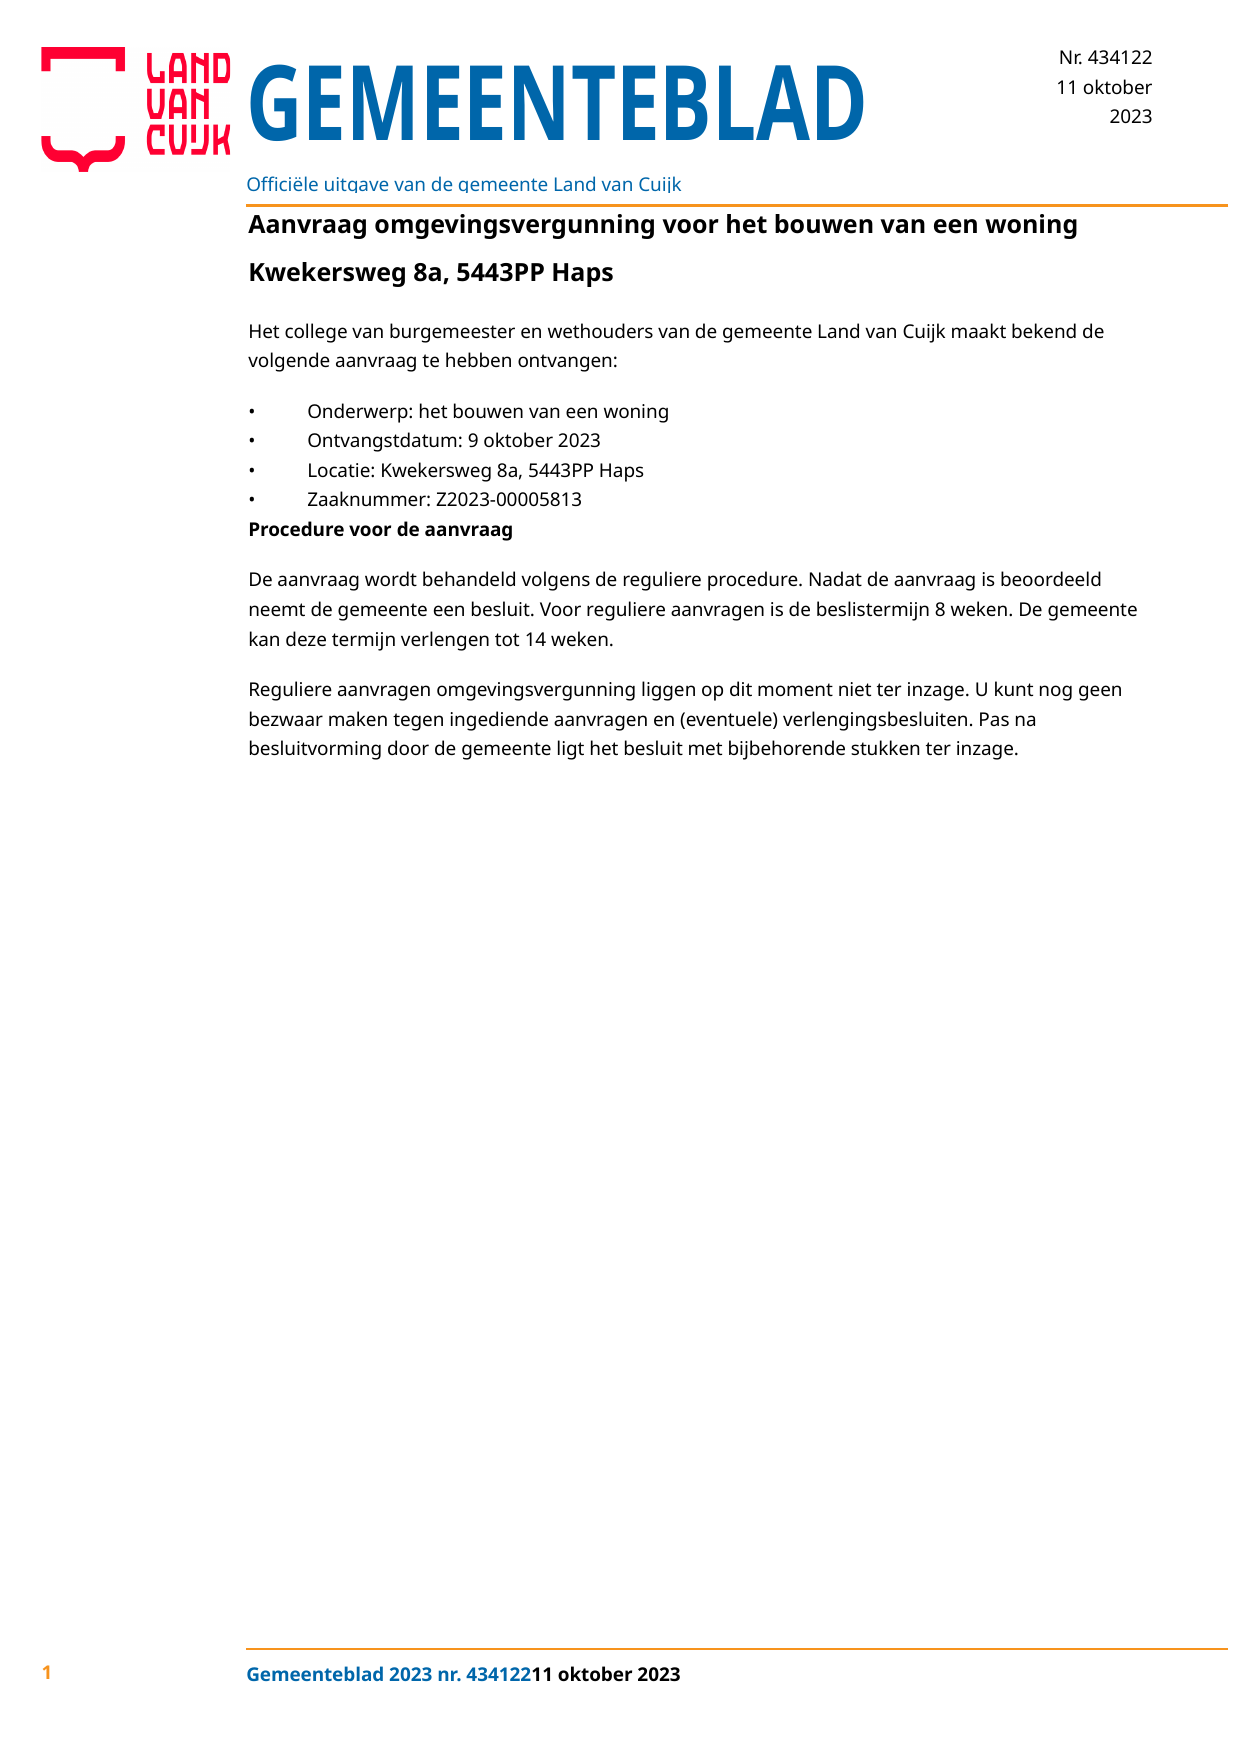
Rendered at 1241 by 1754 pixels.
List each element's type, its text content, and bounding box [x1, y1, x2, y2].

list Ontvangstdatum: 9 oktober 2023 [248, 427, 1152, 453]
picture [41, 47, 231, 172]
list Zaaknummer: Z2023-00005813 [248, 487, 1152, 512]
list Locatie: Kwekersweg 8a, 5443PP Haps [248, 457, 1152, 483]
text De aanvraag wordt behandeld volgens de reguliere procedure. Nadat de aanvraag is beoordeeld neemt de gemeente een besluit. Voor reguliere aanvragen is de beslistermijn 8 weken. De gemeente kan deze termijn verlengen tot 14 weken. [248, 567, 1152, 652]
text Reguliere aanvragen omgevingsvergunning liggen op dit moment niet ter inzage. U kunt nog geen bezwaar maken tegen ingediende aanvragen en (eventuele) verlengingsbesluiten. Pas na besluitvorming door de gemeente ligt het besluit met bijbehorende stukken ter inzage. [248, 676, 1152, 761]
list Onderwerp: het bouwen van een woning [248, 398, 1152, 424]
text Aanvraag omgevingsvergunning voor het bouwen van een woning Kwekersweg 8a, 5443PP Haps [248, 207, 1152, 288]
text Het college van burgemeester en wethouders van de gemeente Land van Cuijk maakt bekend de volgende aanvraag te hebben ontvangen: [248, 318, 1152, 373]
text Procedure voor de aanvraag [248, 516, 1152, 542]
